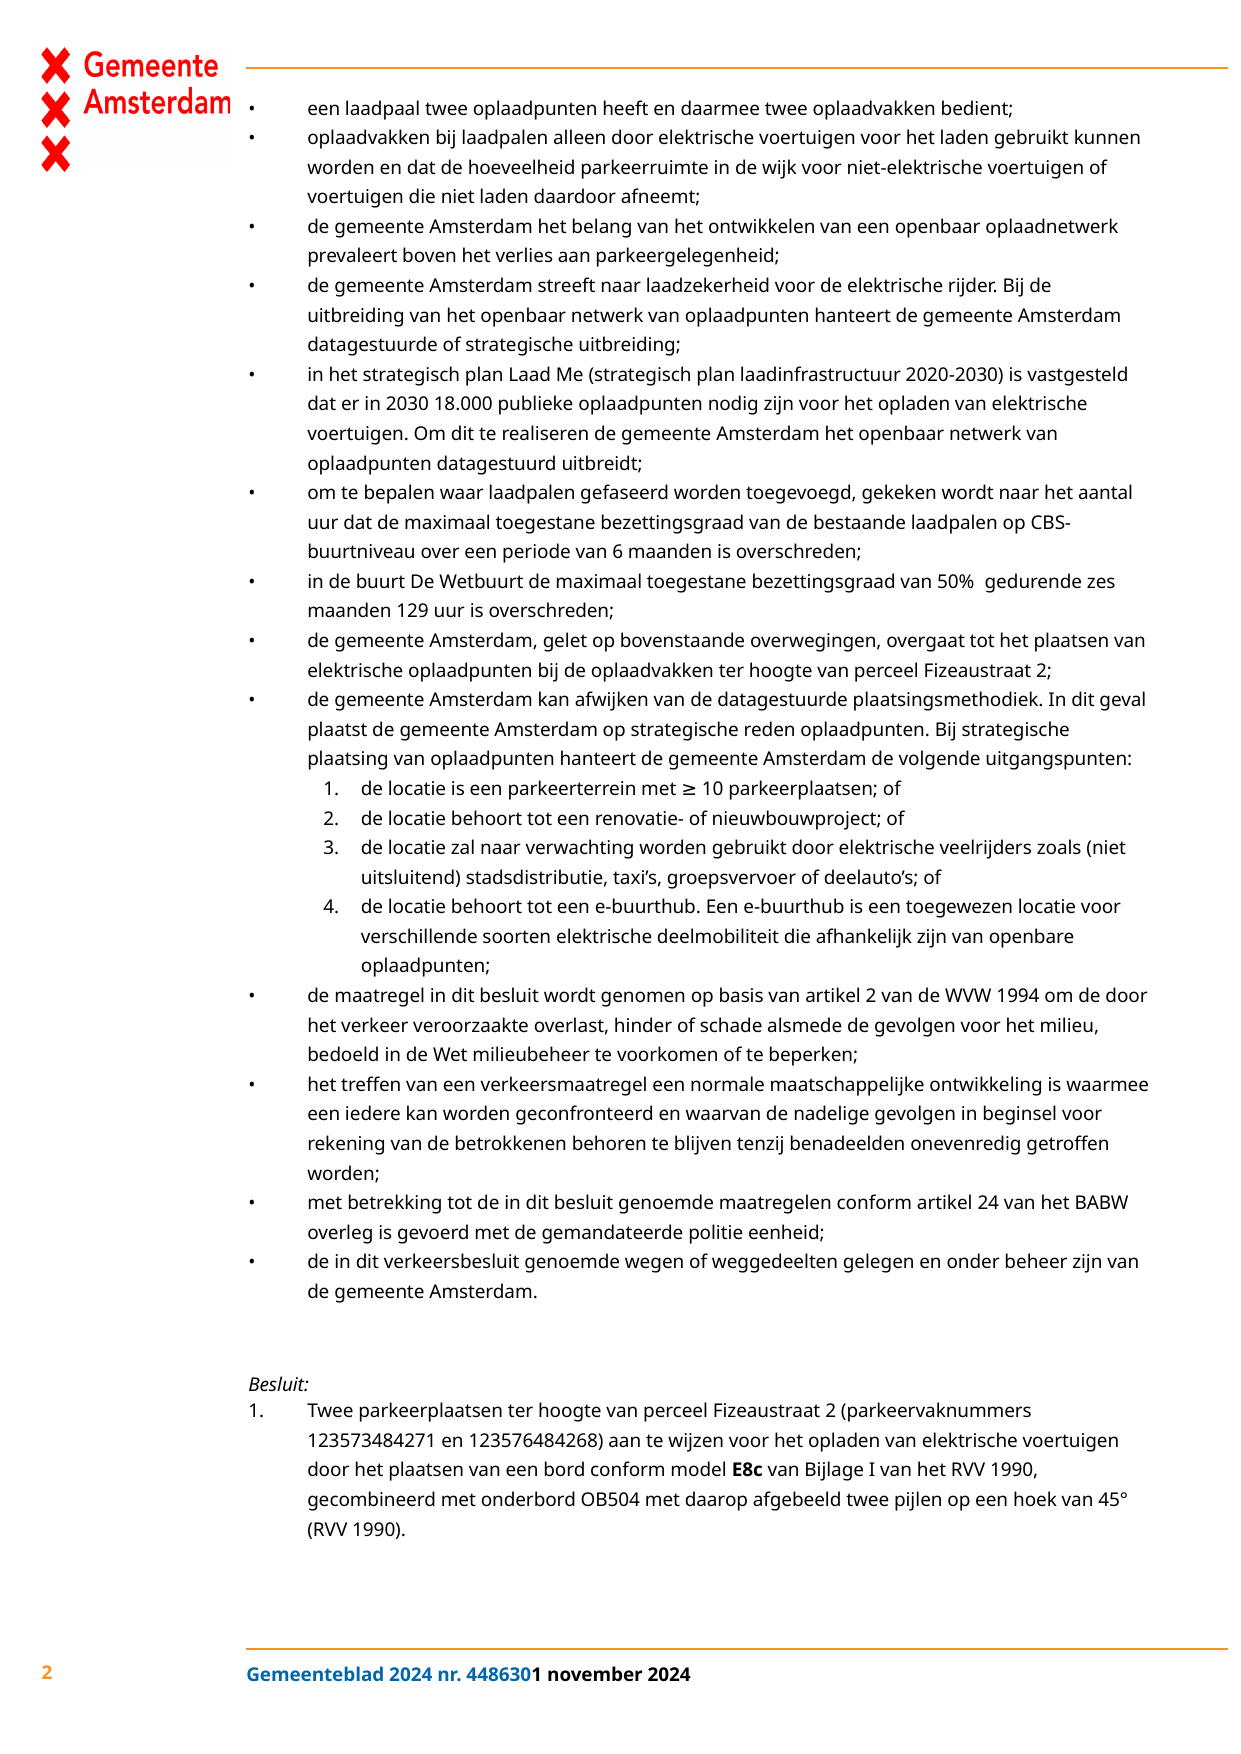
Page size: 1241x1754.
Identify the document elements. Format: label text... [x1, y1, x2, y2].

list de locatie behoort tot een e-buurthub. Een e-buurthub is een toegewezen locatie voor verschillende soorten elektrische deelmobiliteit die afhankelijk zijn van openbare oplaadpunten; [323, 893, 1152, 978]
list de maatregel in dit besluit wordt genomen op basis van artikel 2 van de WVW 1994 om de door het verkeer veroorzaakte overlast, hinder of schade alsmede de gevolgen voor het milieu, bedoeld in de Wet milieubeheer te voorkomen of te beperken; [248, 982, 1152, 1067]
list de in dit verkeersbesluit genoemde wegen of weggedeelten gelegen en onder beheer zijn van de gemeente Amsterdam. [248, 1248, 1152, 1304]
list het treffen van een verkeersmaatregel een normale maatschappelijke ontwikkeling is waarmee een iedere kan worden geconfronteerd en waarvan de nadelige gevolgen in beginsel voor rekening van de betrokkenen behoren te blijven tenzij benadeelden onevenredig getroffen worden; [248, 1071, 1152, 1186]
list Twee parkeerplaatsen ter hoogte van perceel Fizeaustraat 2 (parkeervaknummers 123573484271 en 123576484268) aan te wijzen voor het opladen van elektrische voertuigen door het plaatsen van een bord conform model E8c van Bijlage I van het RVV 1990, gecombineerd met onderbord OB504 met daarop afgebeeld twee pijlen op een hoek van 45° (RVV 1990). [248, 1397, 1152, 1541]
list in de buurt De Wetbuurt de maximaal toegestane bezettingsgraad van 50% gedurende zes maanden 129 uur is overschreden; [248, 568, 1152, 623]
list de gemeente Amsterdam kan afwijken van de datagestuurde plaatsingsmethodiek. In dit geval plaatst de gemeente Amsterdam op strategische reden oplaadpunten. Bij strategische plaatsing van oplaadpunten hanteert de gemeente Amsterdam de volgende uitgangspunten: [248, 686, 1152, 771]
list de locatie zal naar verwachting worden gebruikt door elektrische veelrijders zoals (niet uitsluitend) stadsdistributie, taxi’s, groepsvervoer of deelauto’s; of [323, 834, 1152, 890]
list oplaadvakken bij laadpalen alleen door elektrische voertuigen voor het laden gebruikt kunnen worden en dat de hoeveelheid parkeerruimte in de wijk voor niet-elektrische voertuigen of voertuigen die niet laden daardoor afneemt; [248, 124, 1152, 209]
list met betrekking tot de in dit besluit genoemde maatregelen conform artikel 24 van het BABW overleg is gevoerd met de gemandateerde politie eenheid; [248, 1189, 1152, 1245]
list de locatie is een parkeerterrein met ≥ 10 parkeerplaatsen; of [323, 775, 1152, 801]
list de gemeente Amsterdam het belang van het ontwikkelen van een openbaar oplaadnetwerk prevaleert boven het verlies aan parkeergelegenheid; [248, 213, 1152, 268]
list de gemeente Amsterdam, gelet op bovenstaande overwegingen, overgaat tot het plaatsen van elektrische oplaadpunten bij de oplaadvakken ter hoogte van perceel Fizeaustraat 2; [248, 627, 1152, 683]
text Besluit: [248, 1372, 1152, 1397]
list een laadpaal twee oplaadpunten heeft en daarmee twee oplaadvakken bedient; [248, 95, 1152, 121]
picture [41, 47, 231, 172]
list in het strategisch plan Laad Me (strategisch plan laadinfrastructuur 2020-2030) is vastgesteld dat er in 2030 18.000 publieke oplaadpunten nodig zijn voor het opladen van elektrische voertuigen. Om dit te realiseren de gemeente Amsterdam het openbaar netwerk van oplaadpunten datagestuurd uitbreidt; [248, 361, 1152, 476]
list om te bepalen waar laadpalen gefaseerd worden toegevoegd, gekeken wordt naar het aantal uur dat de maximaal toegestane bezettingsgraad van de bestaande laadpalen op CBS-buurtniveau over een periode van 6 maanden is overschreden; [248, 479, 1152, 564]
list de gemeente Amsterdam streeft naar laadzekerheid voor de elektrische rijder. Bij de uitbreiding van het openbaar netwerk van oplaadpunten hanteert de gemeente Amsterdam datagestuurde of strategische uitbreiding; [248, 272, 1152, 357]
list de locatie behoort tot een renovatie- of nieuwbouwproject; of [323, 805, 1152, 831]
